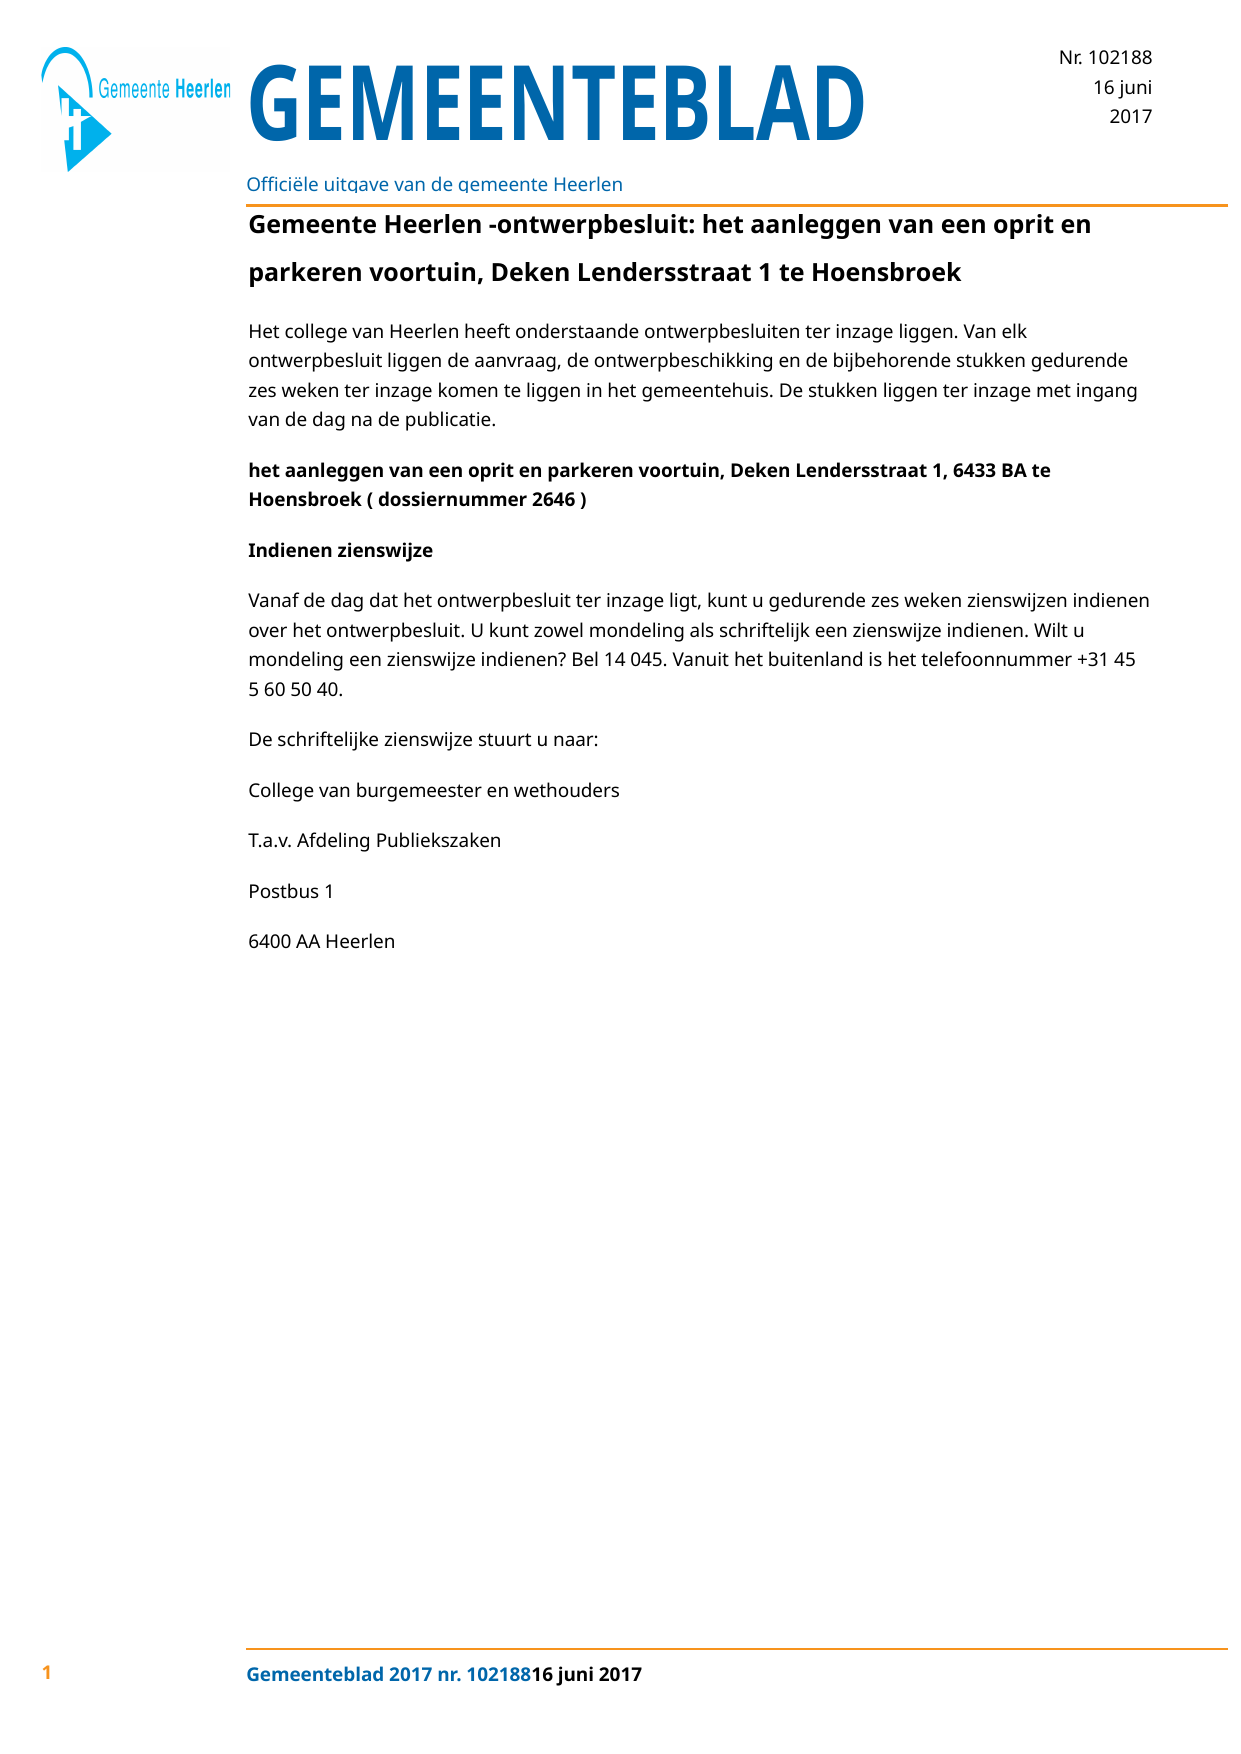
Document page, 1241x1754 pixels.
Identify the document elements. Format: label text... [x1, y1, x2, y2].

picture [41, 47, 231, 172]
picture [41, 47, 58, 70]
text Het college van Heerlen heeft onderstaande ontwerpbesluiten ter inzage liggen. Van elk ontwerpbesluit liggen de aanvraag, de ontwerpbeschikking en de bijbehorende stukken gedurende zes weken ter inzage komen te liggen in het gemeentehuis. De stukken liggen ter inzage met ingang van de dag na de publicatie. [248, 318, 1152, 432]
text het aanleggen van een oprit en parkeren voortuin, Deken Lendersstraat 1, 6433 BA te Hoensbroek ( dossiernummer 2646 ) [248, 457, 1152, 512]
text 6400 AA Heerlen [248, 928, 1152, 954]
text Postbus 1 [248, 878, 1152, 904]
text Vanaf de dag dat het ontwerpbesluit ter inzage ligt, kunt u gedurende zes weken zienswijzen indienen over het ontwerpbesluit. U kunt zowel mondeling als schriftelijk een zienswijze indienen. Wilt u mondeling een zienswijze indienen? Bel 14 045. Vanuit het buitenland is het telefoonnummer +31 45 5 60 50 40. [248, 587, 1152, 702]
text T.a.v. Afdeling Publiekszaken [248, 827, 1152, 853]
text De schriftelijke zienswijze stuurt u naar: [248, 727, 1152, 752]
text College van burgemeester en wethouders [248, 777, 1152, 803]
text Gemeente Heerlen -ontwerpbesluit: het aanleggen van een oprit en parkeren voortuin, Deken Lendersstraat 1 te Hoensbroek [248, 207, 1152, 288]
text Indienen zienswijze [248, 537, 1152, 563]
